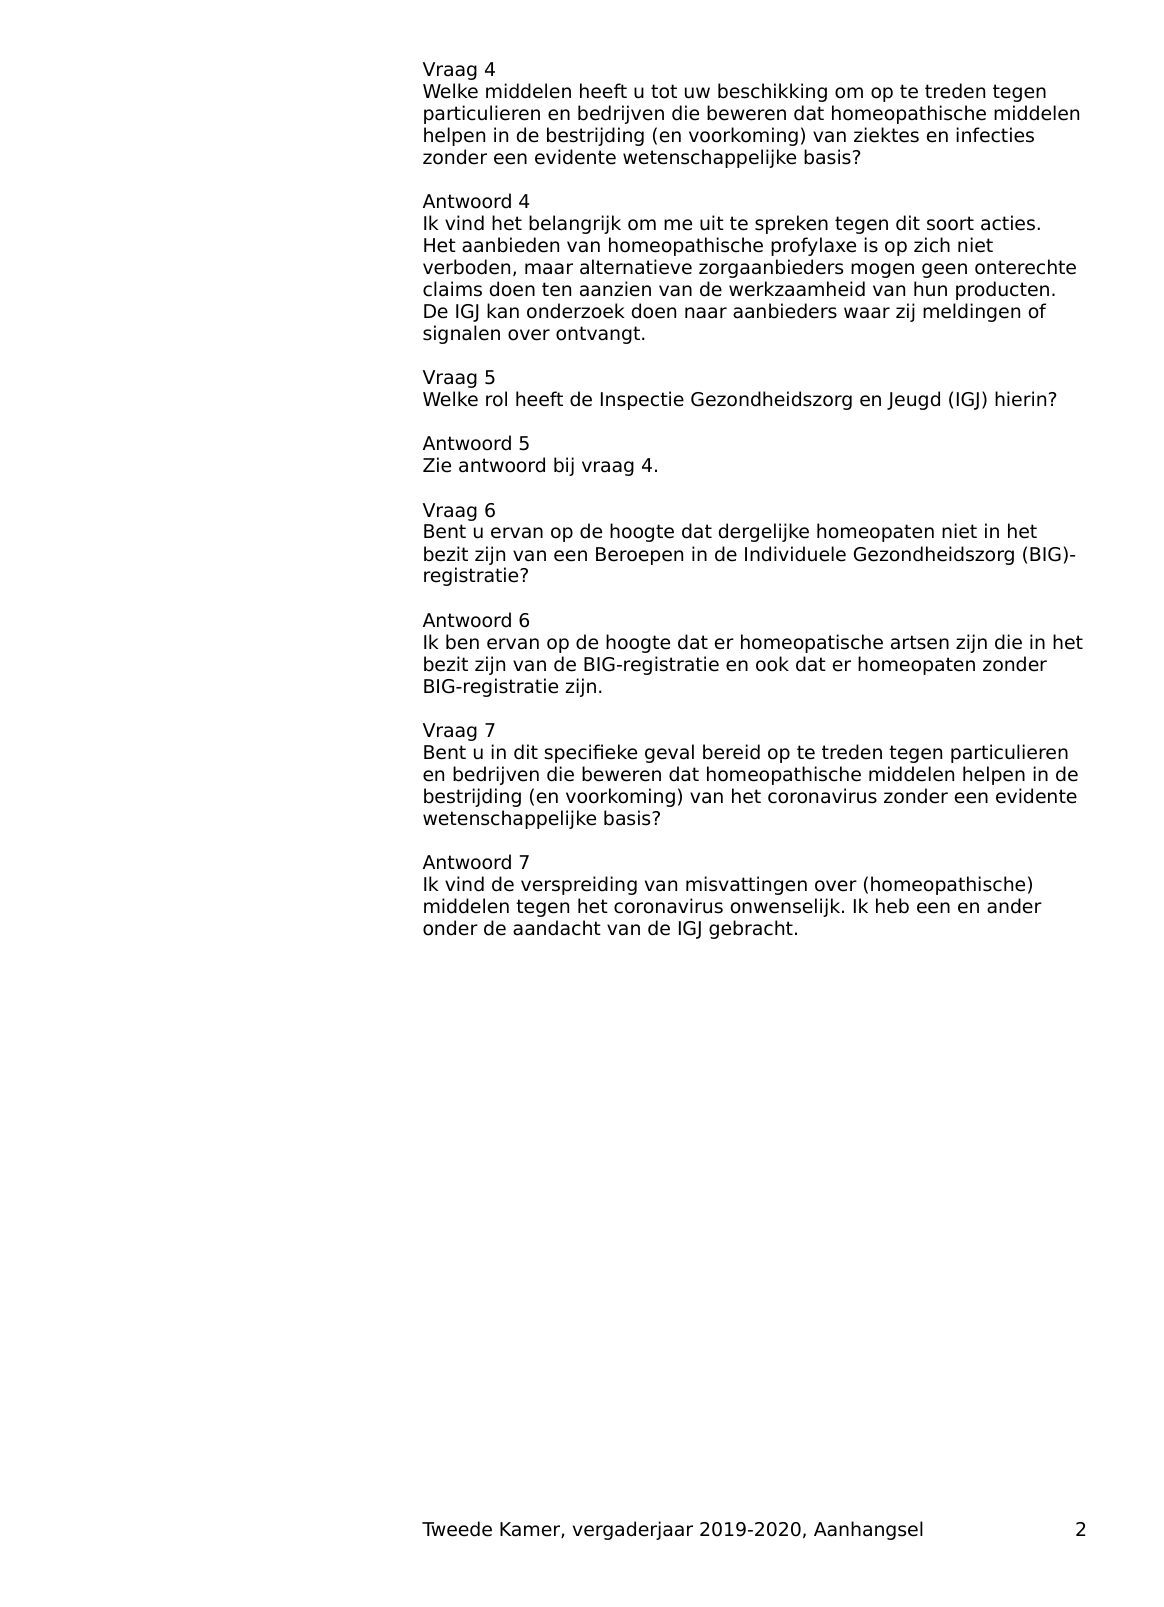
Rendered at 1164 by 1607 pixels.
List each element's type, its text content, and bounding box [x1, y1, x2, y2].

text Vraag 6 [422, 499, 1087, 521]
text Vraag 4 [422, 59, 1087, 81]
text Antwoord 7 [422, 852, 1087, 874]
text Bent u in dit specifieke geval bereid op te treden tegen particulieren en bedrijven die beweren dat homeopathische middelen helpen in de bestrijding (en voorkoming) van het coronavirus zonder een evidente wetenschappelijke basis? [422, 742, 1087, 829]
text Het aanbieden van homeopathische profylaxe is op zich niet verboden, maar alternatieve zorgaanbieders mogen geen onterechte claims doen ten aanzien van de werkzaamheid van hun producten. De IGJ kan onderzoek doen naar aanbieders waar zij meldingen of signalen over ontvangt. [422, 235, 1087, 345]
text Antwoord 4 [422, 191, 1087, 213]
text Welke middelen heeft u tot uw beschikking om op te treden tegen particulieren en bedrijven die beweren dat homeopathische middelen helpen in de bestrijding (en voorkoming) van ziektes en infecties zonder een evidente wetenschappelijke basis? [422, 81, 1087, 169]
text Welke rol heeft de Inspectie Gezondheidszorg en Jeugd (IGJ) hierin? [422, 389, 1087, 411]
text Ik ben ervan op de hoogte dat er homeopatische artsen zijn die in het bezit zijn van de BIG-registratie en ook dat er homeopaten zonder BIG-registratie zijn. [422, 632, 1087, 697]
text Ik vind de verspreiding van misvattingen over (homeopathische) middelen tegen het coronavirus onwenselijk. Ik heb een en ander onder de aandacht van de IGJ gebracht. [422, 874, 1087, 940]
text Vraag 5 [422, 367, 1087, 389]
text Bent u ervan op de hoogte dat dergelijke homeopaten niet in het bezit zijn van een Beroepen in de Individuele Gezondheidszorg (BIG)-registratie? [422, 521, 1087, 587]
text Antwoord 5 [422, 433, 1087, 455]
text Ik vind het belangrijk om me uit te spreken tegen dit soort acties. [422, 213, 1087, 235]
text Antwoord 6 [422, 609, 1087, 632]
text Vraag 7 [422, 720, 1087, 742]
text Zie antwoord bij vraag 4. [422, 455, 1087, 477]
